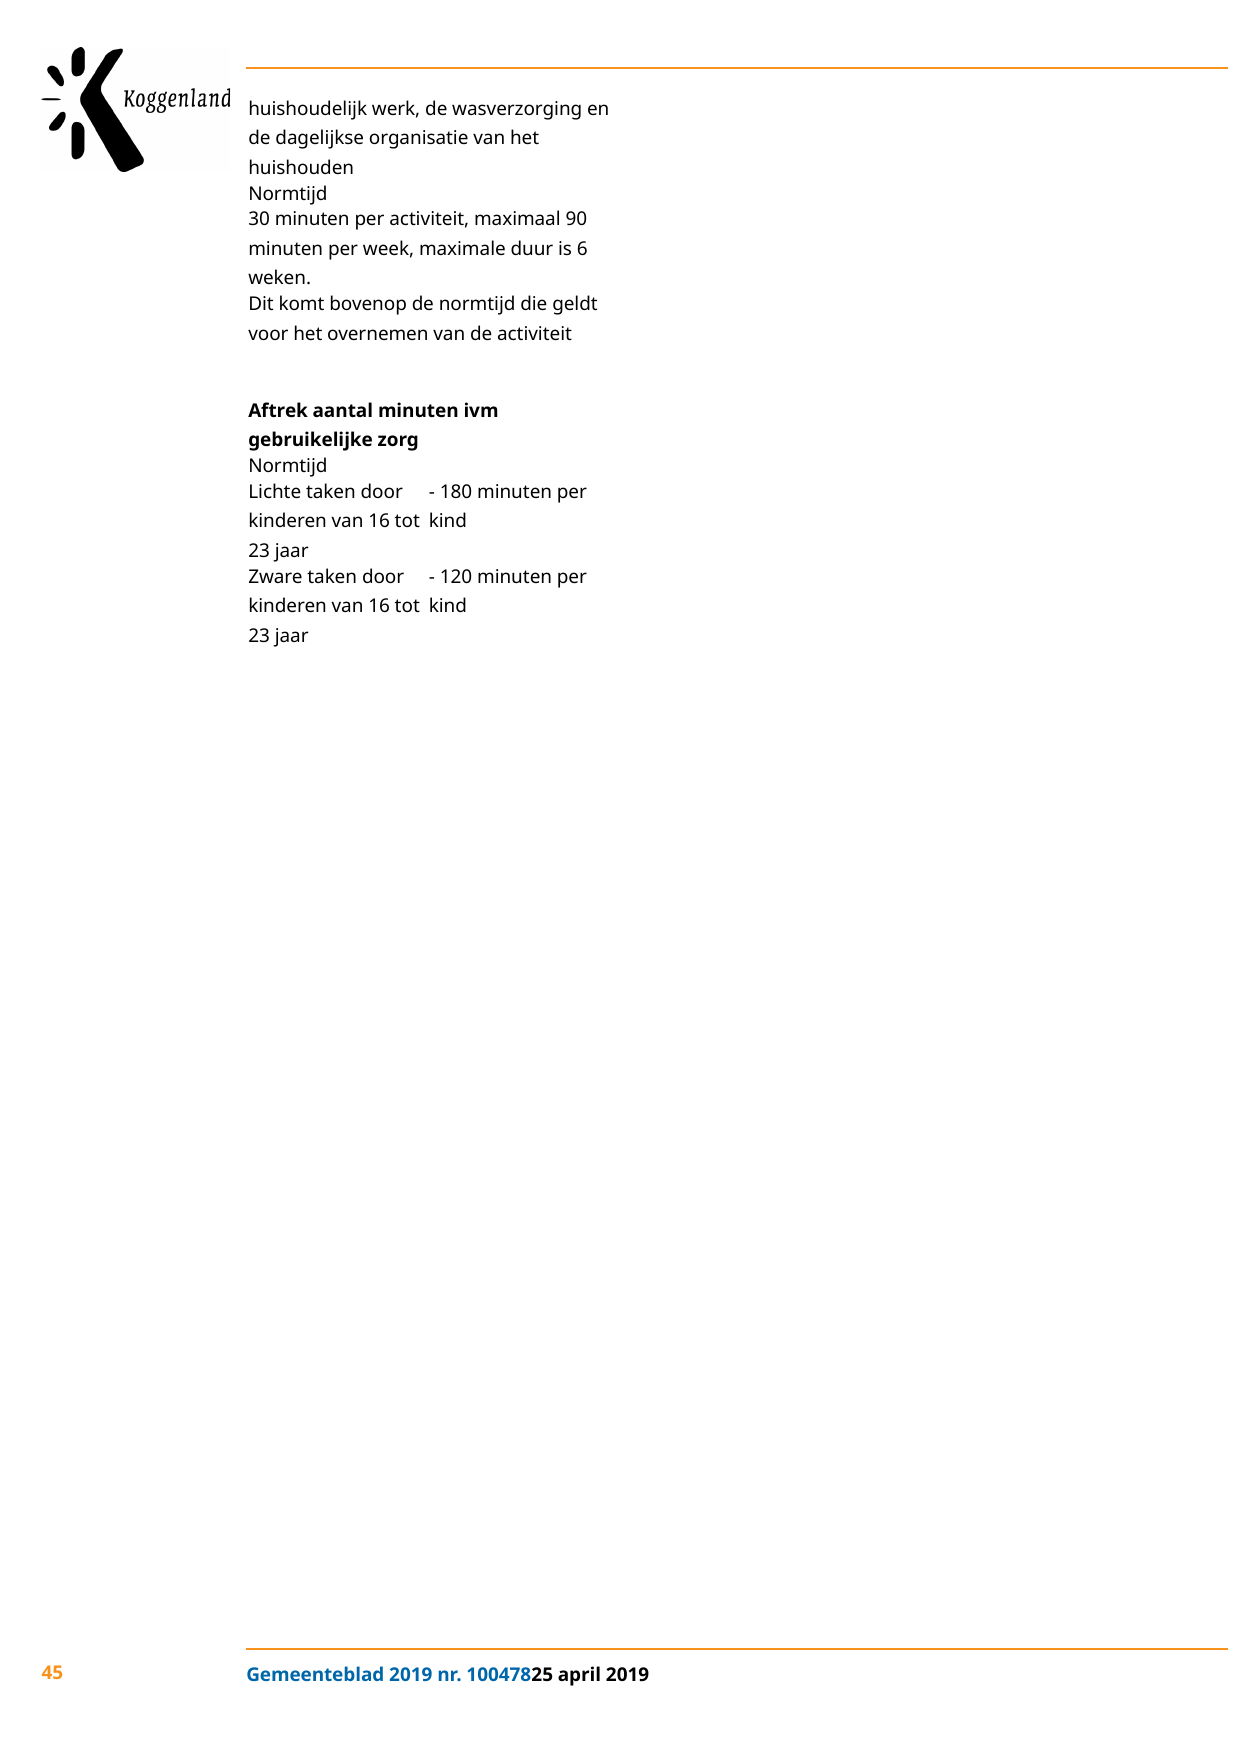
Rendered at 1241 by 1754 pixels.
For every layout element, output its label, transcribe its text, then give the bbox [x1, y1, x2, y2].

table_cell Lichte taken door kinderen van 16 tot 23 jaar [248, 478, 429, 563]
table_cell Aftrek aantal minuten ivm gebruikelijke zorg [248, 397, 609, 452]
table_cell - 180 minuten per kind [429, 478, 609, 563]
table_cell Normtijd [248, 180, 609, 205]
table_cell 30 minuten per activiteit, maximaal 90 minuten per week, maximale duur is 6 weken. [248, 205, 609, 290]
table_cell [248, 371, 609, 397]
table_cell [248, 346, 609, 371]
picture [41, 47, 231, 172]
table_cell - 120 minuten per kind [429, 563, 609, 648]
table_cell Normtijd [248, 453, 609, 478]
table_cell Zware taken door kinderen van 16 tot 23 jaar [248, 563, 429, 648]
table_cell Dit komt bovenop de normtijd die geldt voor het overnemen van de activiteit [248, 290, 609, 346]
table_cell huishoudelijk werk, de wasverzorging en de dagelijkse organisatie van het huishouden [248, 95, 609, 180]
